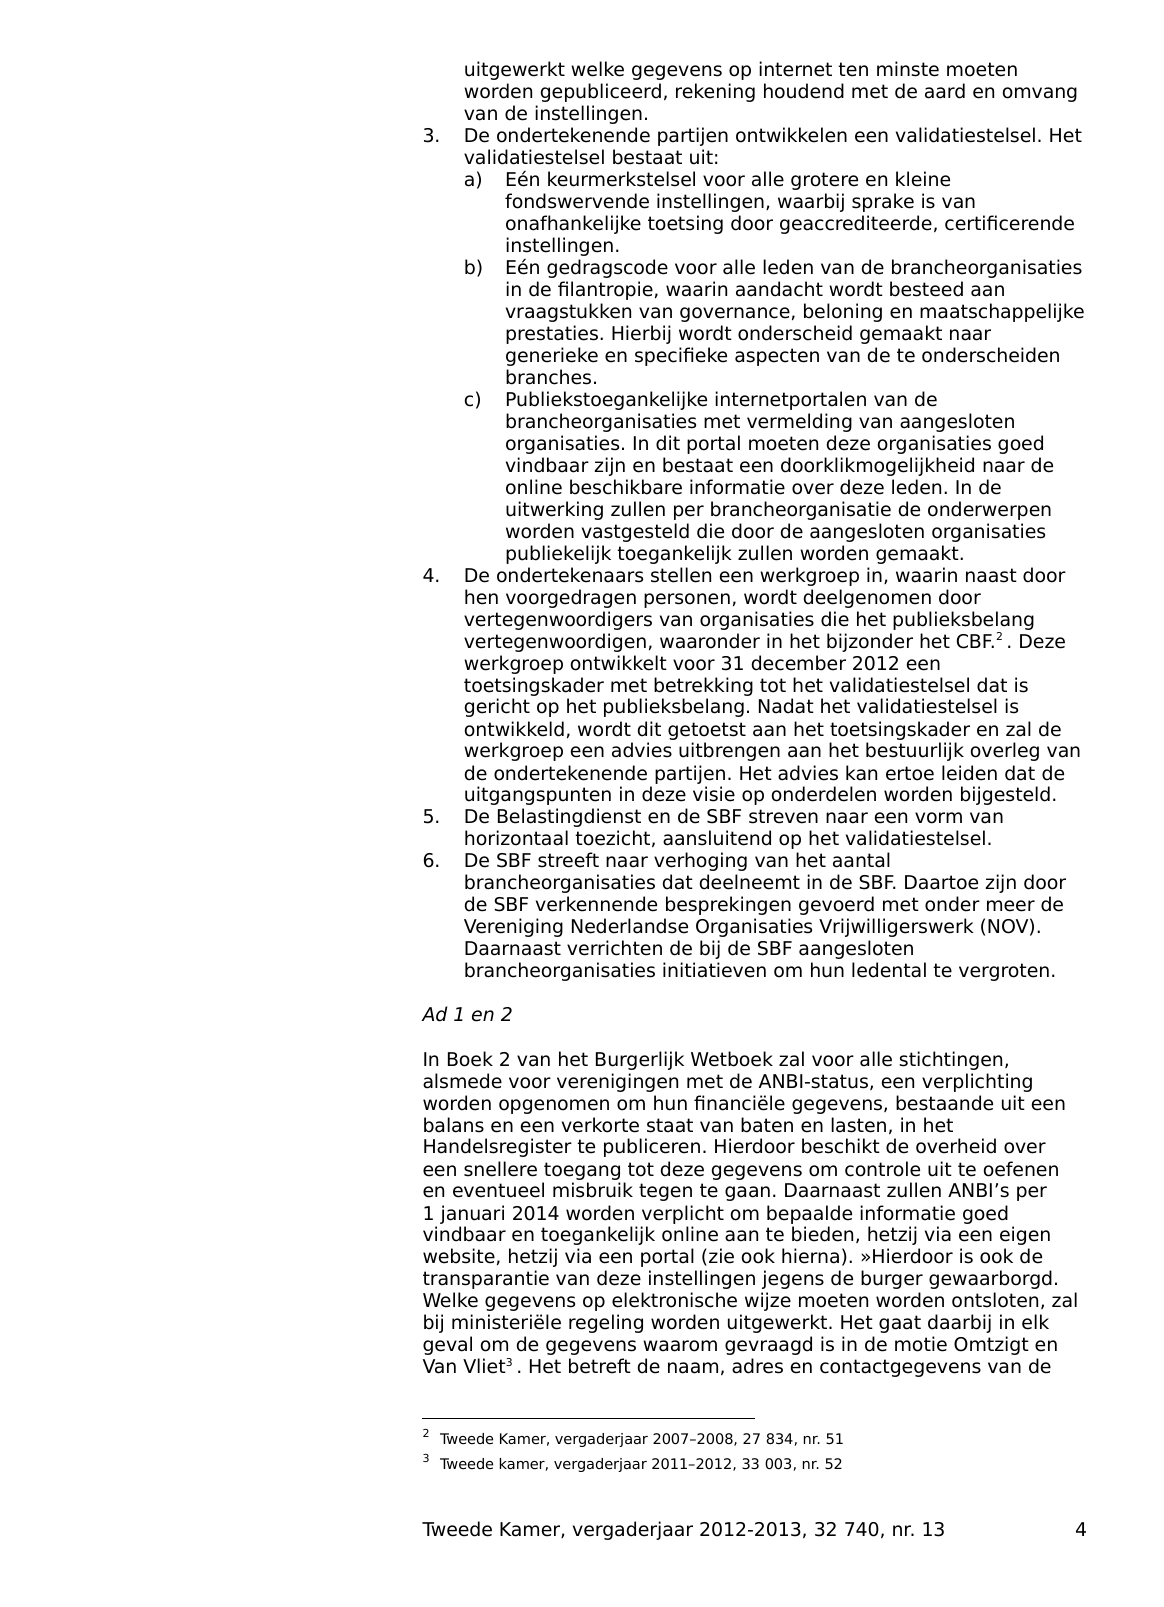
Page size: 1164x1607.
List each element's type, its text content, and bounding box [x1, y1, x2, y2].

text Tweede Kamer, vergaderjaar 2007–2008, 27 834, nr. 51 [422, 1427, 1087, 1449]
text uitgewerkt welke gegevens op internet ten minste moeten worden gepubliceerd, rekening houdend met de aard en omvang van de instellingen. [422, 59, 1087, 125]
text 6. De SBF streeft naar verhoging van het aantal brancheorganisaties dat deelneemt in de SBF. Daartoe zijn door de SBF verkennende besprekingen gevoerd met onder meer de Vereniging Nederlandse Organisaties Vrijwilligerswerk (NOV). Daarnaast verrichten de bij de SBF aangesloten brancheorganisaties initiatieven om hun ledental te vergroten. [422, 850, 1087, 982]
text b) Eén gedragscode voor alle leden van de brancheorganisaties in de filantropie, waarin aandacht wordt besteed aan vraagstukken van governance, beloning en maatschappelijke prestaties. Hierbij wordt onderscheid gemaakt naar generieke en specifieke aspecten van de te onderscheiden branches. [464, 257, 1087, 389]
text In Boek 2 van het Burgerlijk Wetboek zal voor alle stichtingen, alsmede voor verenigingen met de ANBI-status, een verplichting worden opgenomen om hun financiële gegevens, bestaande uit een balans en een verkorte staat van baten en lasten, in het Handelsregister te publiceren. Hierdoor beschikt de overheid over een snellere toegang tot deze gegevens om controle uit te oefenen en eventueel misbruik tegen te gaan. Daarnaast zullen ANBI’s per 1 januari 2014 worden verplicht om bepaalde informatie goed vindbaar en toegankelijk online aan te bieden, hetzij via een eigen website, hetzij via een portal (zie ook hierna). »Hierdoor is ook de transparantie van deze instellingen jegens de burger gewaarborgd. Welke gegevens op elektronische wijze moeten worden ontsloten, zal bij ministeriële regeling worden uitgewerkt. Het gaat daarbij in elk geval om de gegevens waarom gevraagd is in de motie Omtzigt en Van Vliet. Het betreft de naam, adres en contactgegevens van de [422, 1048, 1087, 1378]
text 4. De ondertekenaars stellen een werkgroep in, waarin naast door hen voorgedragen personen, wordt deelgenomen door vertegenwoordigers van organisaties die het publieksbelang vertegenwoordigen, waaronder in het bijzonder het CBF.. Deze werkgroep ontwikkelt voor 31 december 2012 een toetsingskader met betrekking tot het validatiestelsel dat is gericht op het publieksbelang. Nadat het validatiestelsel is ontwikkeld, wordt dit getoetst aan het toetsingskader en zal de werkgroep een advies uitbrengen aan het bestuurlijk overleg van de ondertekenende partijen. Het advies kan ertoe leiden dat de uitgangspunten in deze visie op onderdelen worden bijgesteld. [422, 564, 1087, 806]
text a) Eén keurmerkstelsel voor alle grotere en kleine fondswervende instellingen, waarbij sprake is van onafhankelijke toetsing door geaccrediteerde, certificerende instellingen. [464, 169, 1087, 257]
subtitle Ad 1 en 2 [422, 1004, 1087, 1026]
text 3. De ondertekenende partijen ontwikkelen een validatiestelsel. Het validatiestelsel bestaat uit: [422, 125, 1087, 169]
text c) Publiekstoegankelijke internetportalen van de brancheorganisaties met vermelding van aangesloten organisaties. In dit portal moeten deze organisaties goed vindbaar zijn en bestaat een doorklikmogelijkheid naar de online beschikbare informatie over deze leden. In de uitwerking zullen per brancheorganisatie de onderwerpen worden vastgesteld die door de aangesloten organisaties publiekelijk toegankelijk zullen worden gemaakt. [464, 389, 1087, 564]
text Tweede kamer, vergaderjaar 2011–2012, 33 003, nr. 52 [422, 1452, 1087, 1474]
text 5. De Belastingdienst en de SBF streven naar een vorm van horizontaal toezicht, aansluitend op het validatiestelsel. [422, 806, 1087, 850]
